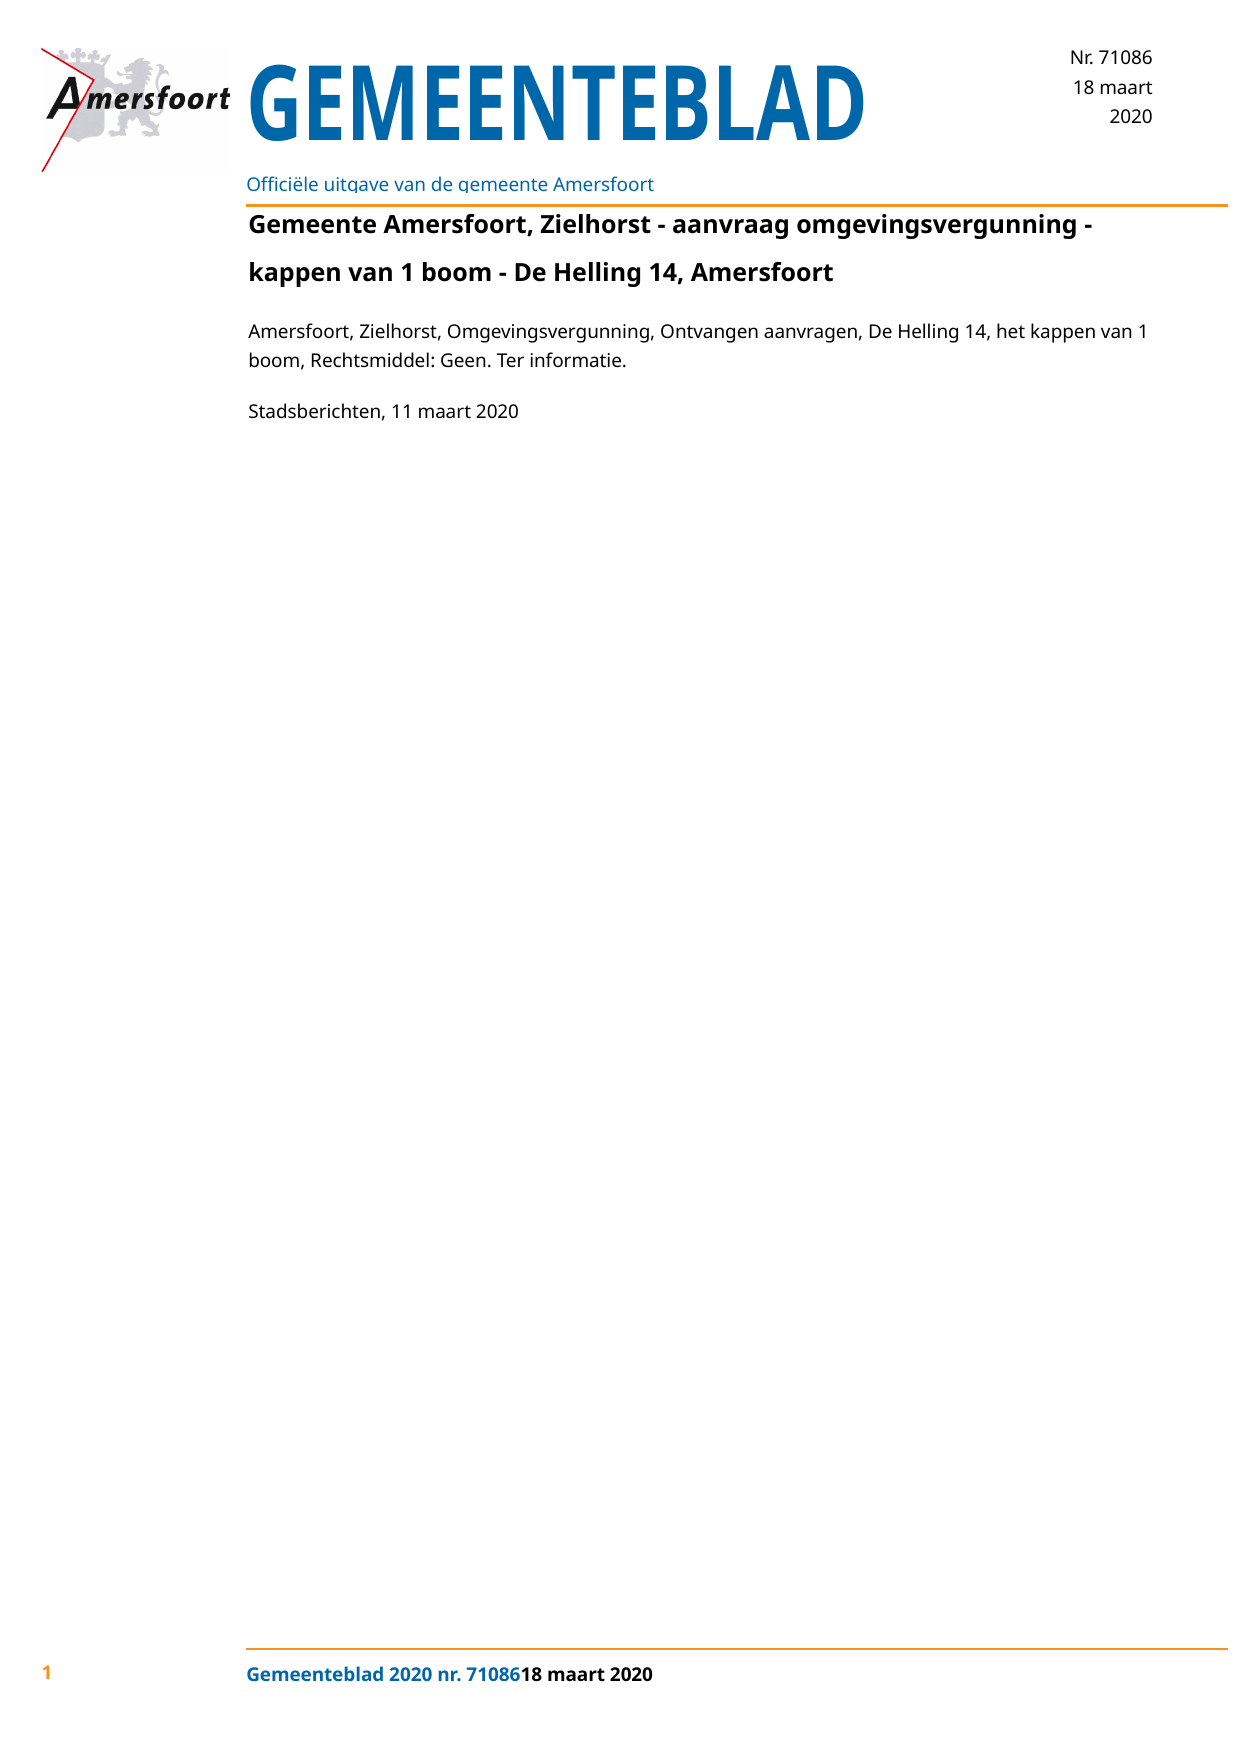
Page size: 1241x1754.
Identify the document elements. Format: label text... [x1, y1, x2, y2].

picture [41, 47, 231, 172]
text Amersfoort, Zielhorst, Omgevingsvergunning, Ontvangen aanvragen, De Helling 14, het kappen van 1 boom, Rechtsmiddel: Geen. Ter informatie. [248, 318, 1152, 373]
text Stadsberichten, 11 maart 2020 [248, 398, 1152, 424]
text Gemeente Amersfoort, Zielhorst - aanvraag omgevingsvergunning - kappen van 1 boom - De Helling 14, Amersfoort [248, 207, 1152, 288]
